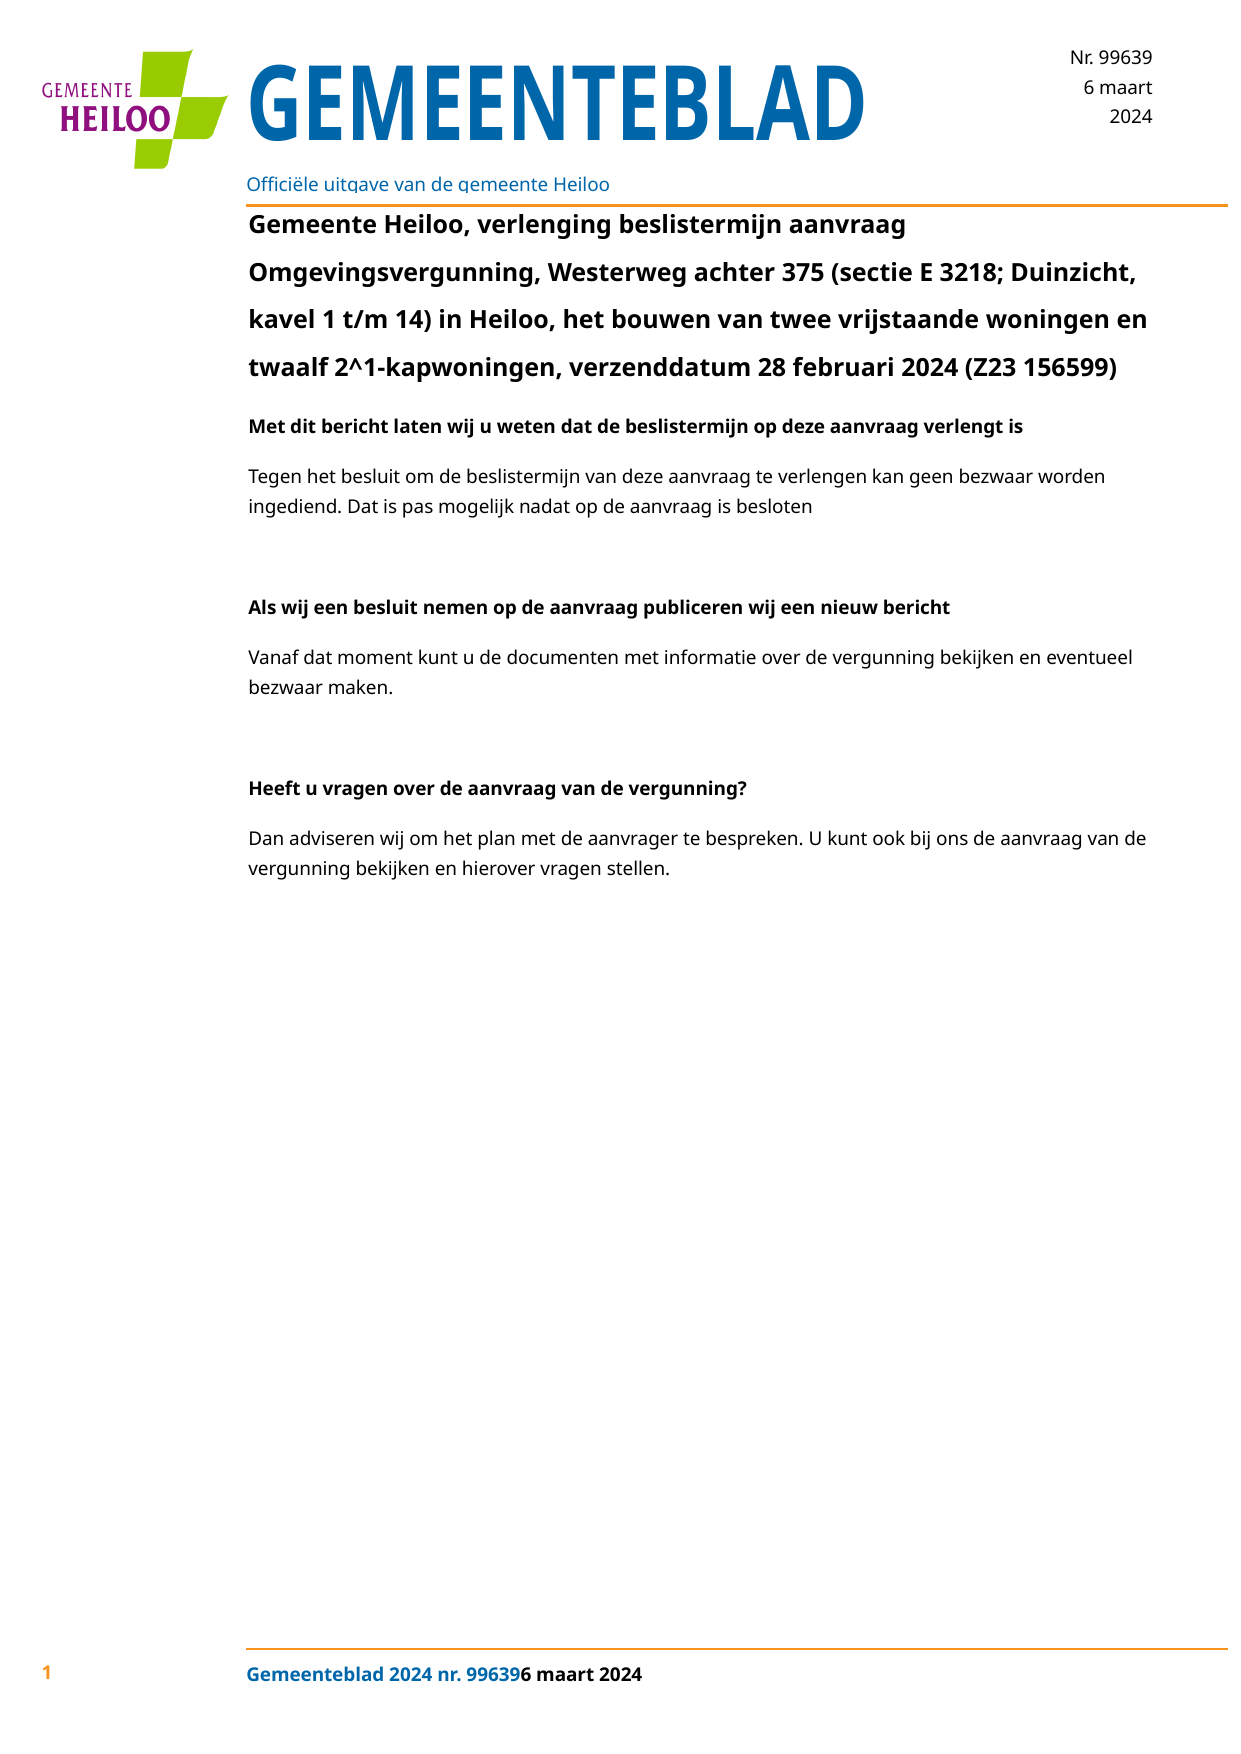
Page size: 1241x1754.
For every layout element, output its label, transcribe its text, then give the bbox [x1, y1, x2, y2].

text Als wij een besluit nemen op de aanvraag publiceren wij een nieuw bericht [248, 594, 1152, 620]
text Tegen het besluit om de beslistermijn van deze aanvraag te verlengen kan geen bezwaar worden ingediend. Dat is pas mogelijk nadat op de aanvraag is besloten [248, 463, 1152, 519]
text Dan adviseren wij om het plan met de aanvrager te bespreken. U kunt ook bij ons de aanvraag van de vergunning bekijken en hierover vragen stellen. [248, 825, 1152, 881]
text Met dit bericht laten wij u weten dat de beslistermijn op deze aanvraag verlengt is [248, 413, 1152, 439]
picture [41, 47, 231, 172]
text Heeft u vragen over de aanvraag van de vergunning? [248, 775, 1152, 801]
text Gemeente Heiloo, verlenging beslistermijn aanvraag Omgevingsvergunning, Westerweg achter 375 (sectie E 3218; Duinzicht, kavel 1 t/m 14) in Heiloo, het bouwen van twee vrijstaande woningen en twaalf 2^1-kapwoningen, verzenddatum 28 februari 2024 (Z23 156599) [248, 207, 1152, 384]
text Vanaf dat moment kunt u de documenten met informatie over de vergunning bekijken en eventueel bezwaar maken. [248, 644, 1152, 700]
